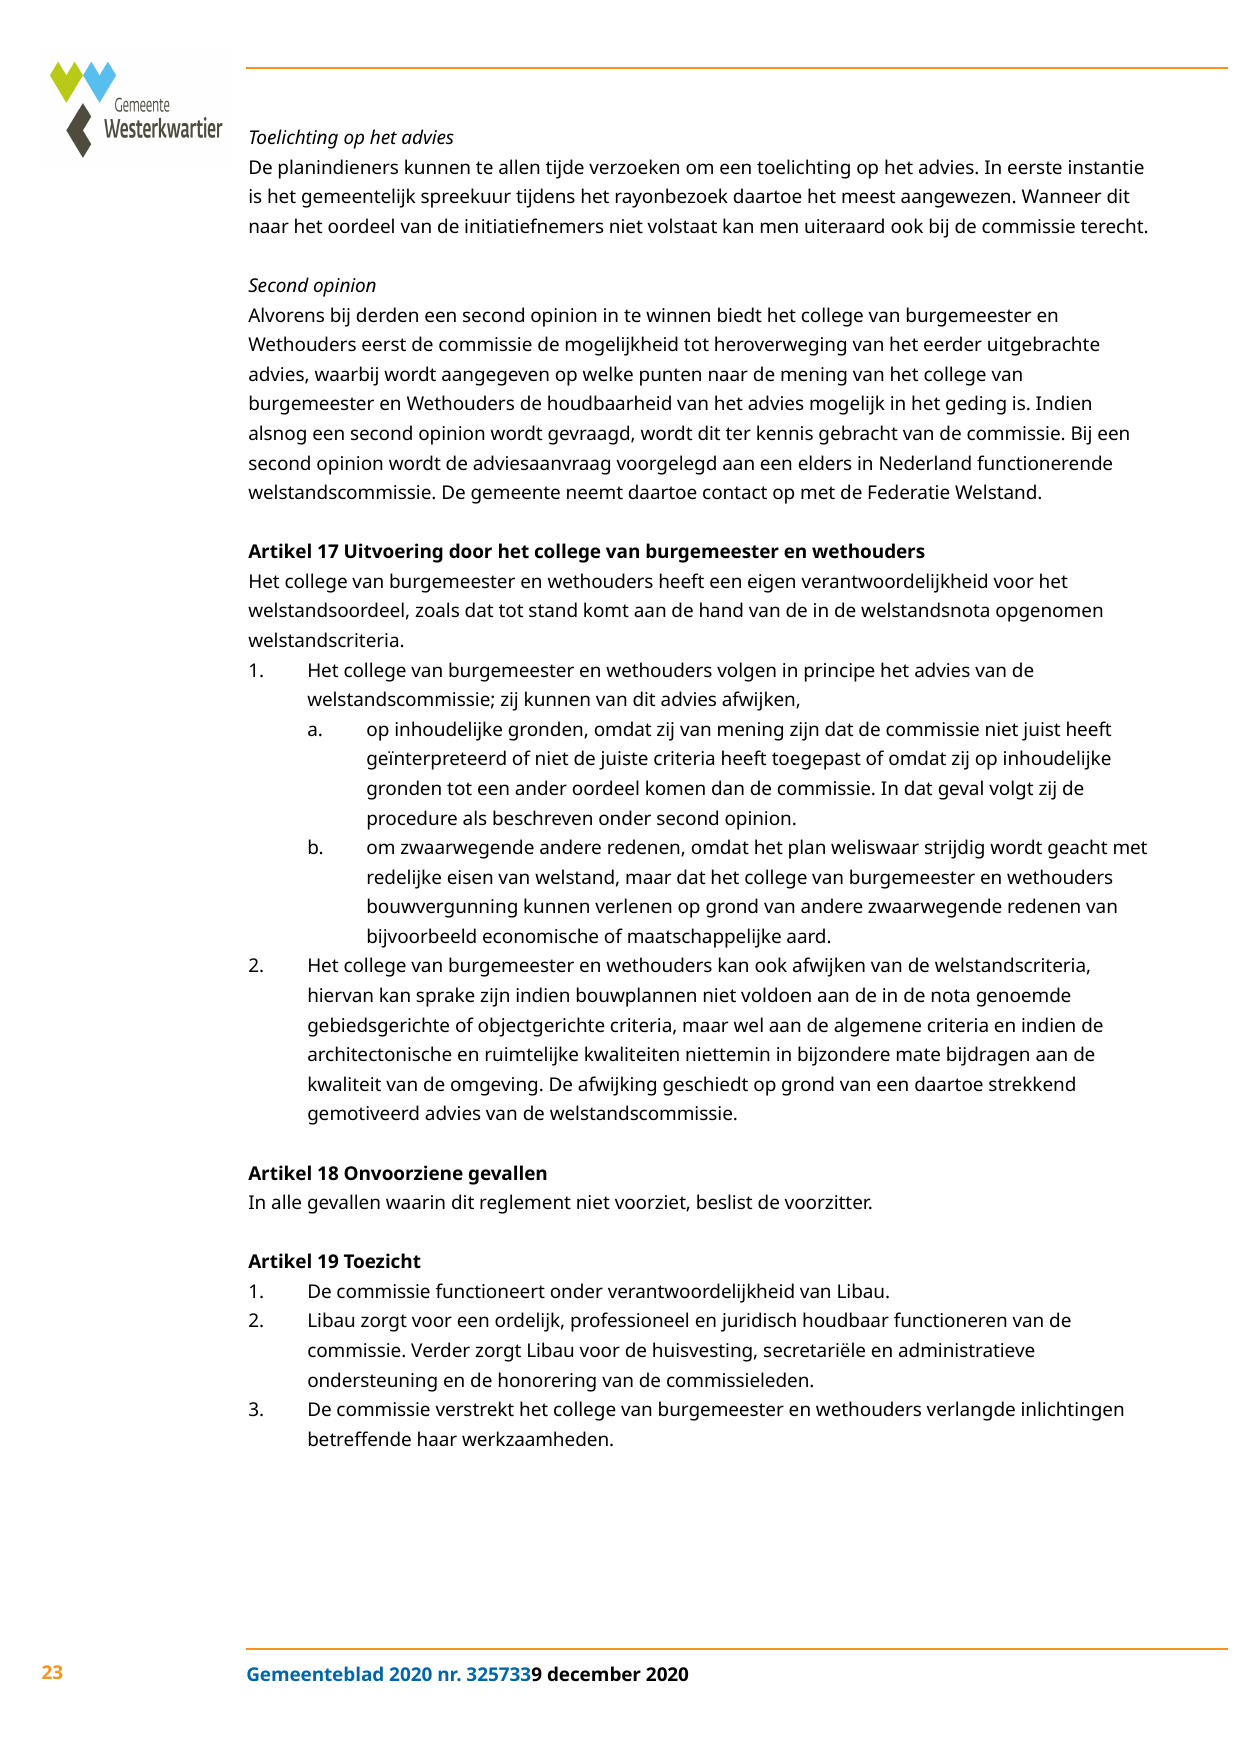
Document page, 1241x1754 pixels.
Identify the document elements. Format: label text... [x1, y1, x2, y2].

list De commissie functioneert onder verantwoordelijkheid van Libau. [248, 1278, 1152, 1304]
list Het college van burgemeester en wethouders volgen in principe het advies van de welstandscommissie; zij kunnen van dit advies afwijken, [248, 657, 1152, 712]
text Toelichting op het advies [248, 124, 1152, 150]
text De planindieners kunnen te allen tijde verzoeken om een toelichting op het advies. In eerste instantie is het gemeentelijk spreekuur tijdens het rayonbezoek daartoe het meest aangewezen. Wanneer dit naar het oordeel van de initiatiefnemers niet volstaat kan men uiteraard ook bij de commissie terecht. [248, 154, 1152, 239]
text Artikel 19 Toezicht [248, 1248, 1152, 1274]
text Alvorens bij derden een second opinion in te winnen biedt het college van burgemeester en Wethouders eerst de commissie de mogelijkheid tot heroverweging van het eerder uitgebrachte advies, waarbij wordt aangegeven op welke punten naar de mening van het college van burgemeester en Wethouders de houdbaarheid van het advies mogelijk in het geding is. Indien alsnog een second opinion wordt gevraagd, wordt dit ter kennis gebracht van de commissie. Bij een second opinion wordt de adviesaanvraag voorgelegd aan een elders in Nederland functionerende welstandscommissie. De gemeente neemt daartoe contact op met de Federatie Welstand. [248, 302, 1152, 505]
list Libau zorgt voor een ordelijk, professioneel en juridisch houdbaar functioneren van de commissie. Verder zorgt Libau voor de huisvesting, secretariële en administratieve ondersteuning en de honorering van de commissieleden. [248, 1308, 1152, 1393]
list om zwaarwegende andere redenen, omdat het plan weliswaar strijdig wordt geacht met redelijke eisen van welstand, maar dat het college van burgemeester en wethouders bouwvergunning kunnen verlenen op grond van andere zwaarwegende redenen van bijvoorbeeld economische of maatschappelijke aard. [307, 834, 1152, 949]
list op inhoudelijke gronden, omdat zij van mening zijn dat de commissie niet juist heeft geïnterpreteerd of niet de juiste criteria heeft toegepast of omdat zij op inhoudelijke gronden tot een ander oordeel komen dan de commissie. In dat geval volgt zij de procedure als beschreven onder second opinion. [307, 716, 1152, 831]
picture [41, 47, 231, 172]
text Artikel 18 Onvoorziene gevallen [248, 1160, 1152, 1186]
text Artikel 17 Uitvoering door het college van burgemeester en wethouders [248, 538, 1152, 564]
text Het college van burgemeester en wethouders heeft een eigen verantwoordelijkheid voor het welstandsoordeel, zoals dat tot stand komt aan de hand van de in de welstandsnota opgenomen welstandscriteria. [248, 568, 1152, 653]
text In alle gevallen waarin dit reglement niet voorziet, beslist de voorzitter. [248, 1189, 1152, 1215]
list Het college van burgemeester en wethouders kan ook afwijken van de welstandscriteria, hiervan kan sprake zijn indien bouwplannen niet voldoen aan de in de nota genoemde gebiedsgerichte of objectgerichte criteria, maar wel aan de algemene criteria en indien de architectonische en ruimtelijke kwaliteiten niettemin in bijzondere mate bijdragen aan de kwaliteit van de omgeving. De afwijking geschiedt op grond van een daartoe strekkend gemotiveerd advies van de welstandscommissie. [248, 953, 1152, 1126]
list De commissie verstrekt het college van burgemeester en wethouders verlangde inlichtingen betreffende haar werkzaamheden. [248, 1396, 1152, 1452]
text Second opinion [248, 272, 1152, 298]
